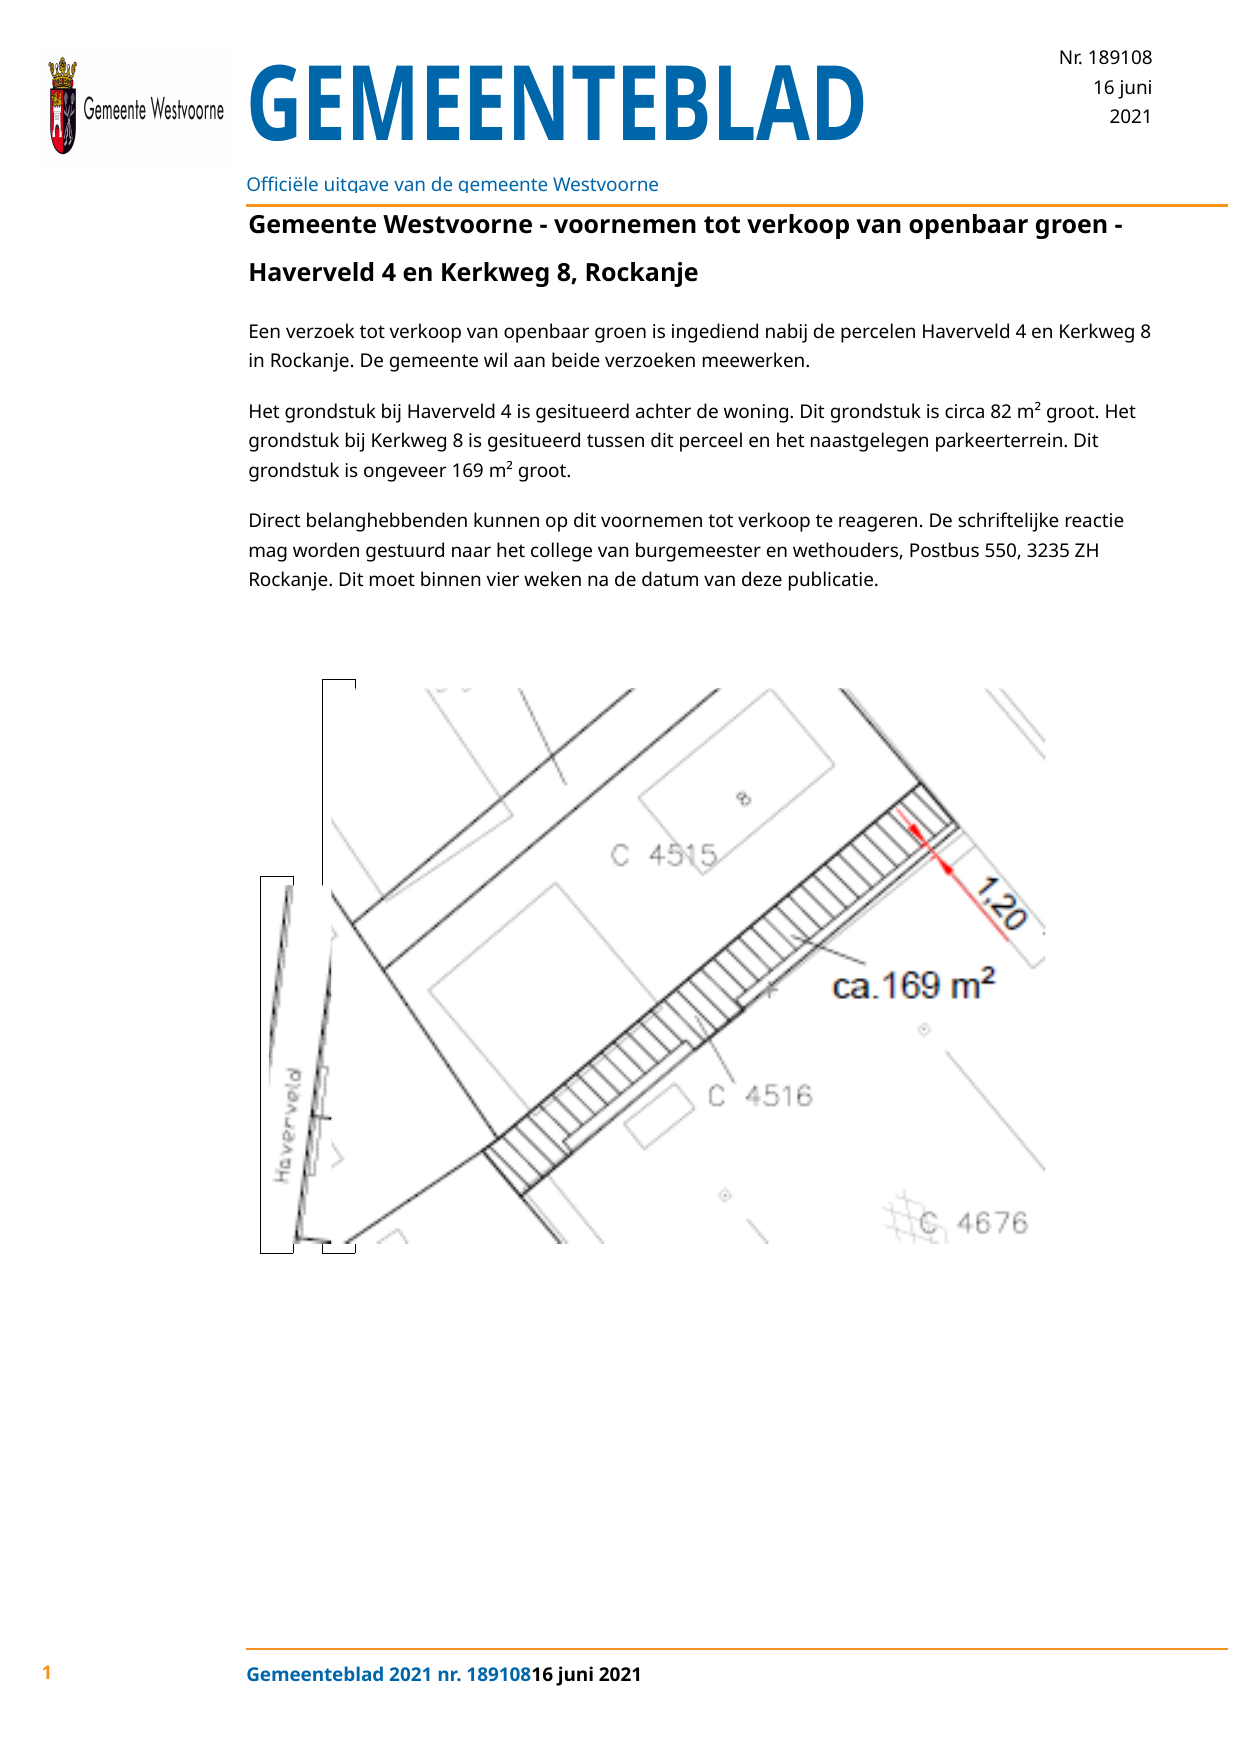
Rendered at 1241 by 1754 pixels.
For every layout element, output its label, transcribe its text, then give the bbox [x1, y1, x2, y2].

text Een verzoek tot verkoop van openbaar groen is ingediend nabij de percelen Haverveld 4 en Kerkweg 8 in Rockanje. De gemeente wil aan beide verzoeken meewerken. [248, 318, 1152, 373]
text Direct belanghebbenden kunnen op dit voornemen tot verkoop te reageren. De schriftelijke reactie mag worden gestuurd naar het college van burgemeester en wethouders, Postbus 550, 3235 ZH Rockanje. Dit moet binnen vier weken na de datum van deze publicatie. [248, 507, 1152, 592]
text Het grondstuk bij Haverveld 4 is gesitueerd achter de woning. Dit grondstuk is circa 82 m² groot. Het grondstuk bij Kerkweg 8 is gesitueerd tussen dit perceel en het naastgelegen parkeerterrein. Dit grondstuk is ongeveer 169 m² groot. [248, 398, 1152, 483]
text Gemeente Westvoorne - voornemen tot verkoop van openbaar groen - Haverveld 4 en Kerkweg 8, Rockanje [248, 207, 1152, 288]
picture [41, 47, 231, 172]
picture [268, 688, 1046, 1244]
